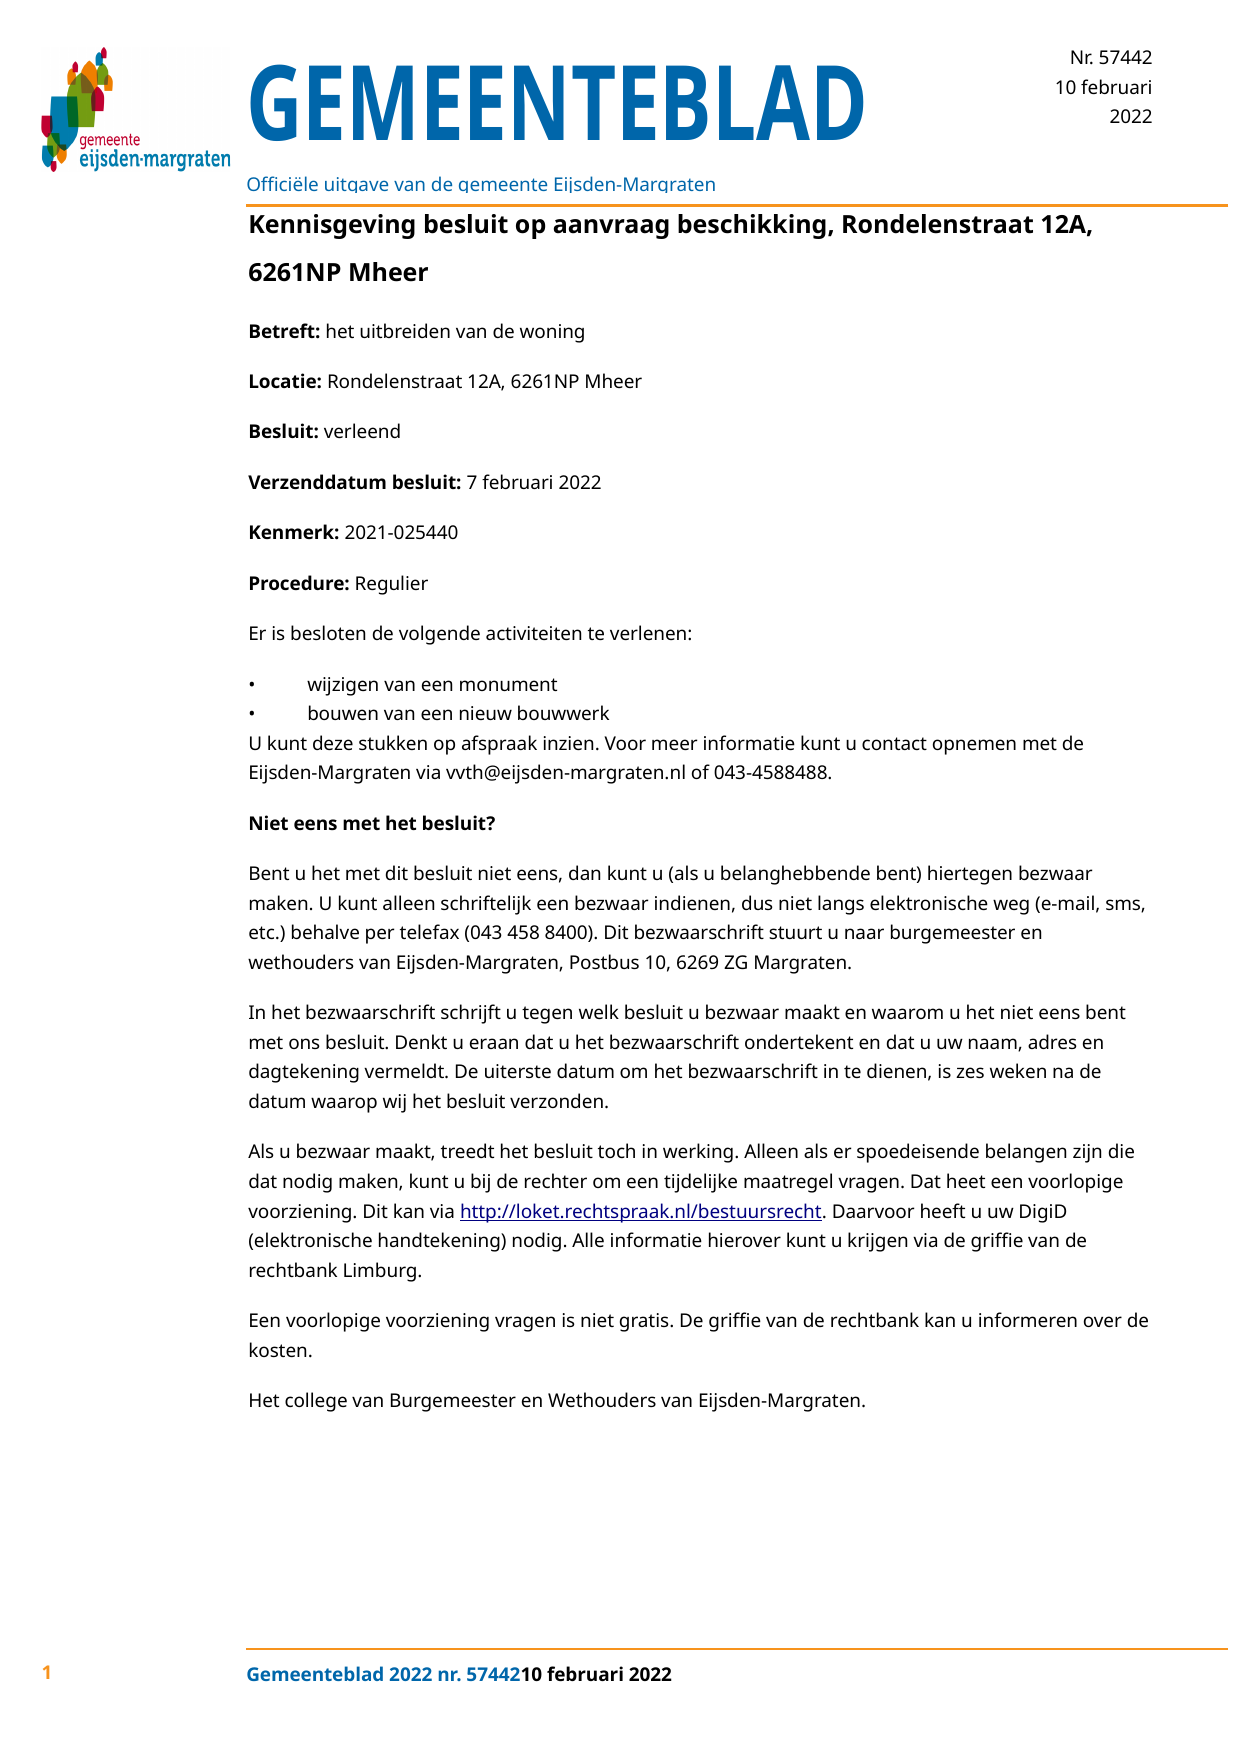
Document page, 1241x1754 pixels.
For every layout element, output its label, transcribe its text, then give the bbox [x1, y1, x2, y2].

list wijzigen van een monument [248, 671, 1152, 697]
text Betreft: het uitbreiden van de woning [248, 318, 1152, 344]
text Verzenddatum besluit: 7 februari 2022 [248, 469, 1152, 495]
text Niet eens met het besluit? [248, 810, 1152, 836]
text Een voorlopige voorziening vragen is niet gratis. De griffie van de rechtbank kan u informeren over de kosten. [248, 1307, 1152, 1363]
list bouwen van een nieuw bouwwerk [248, 700, 1152, 726]
text Het college van Burgemeester en Wethouders van Eijsden-Margraten. [248, 1387, 1152, 1413]
text In het bezwaarschrift schrijft u tegen welk besluit u bezwaar maakt en waarom u het niet eens bent met ons besluit. Denkt u eraan dat u het bezwaarschrift ondertekent en dat u uw naam, adres en dagtekening vermeldt. De uiterste datum om het bezwaarschrift in te dienen, is zes weken na de datum waarop wij het besluit verzonden. [248, 999, 1152, 1114]
picture [41, 47, 231, 172]
text Als u bezwaar maakt, treedt het besluit toch in werking. Alleen als er spoedeisende belangen zijn die dat nodig maken, kunt u bij de rechter om een tijdelijke maatregel vragen. Dat heet een voorlopige voorziening. Dit kan via http://loket.rechtspraak.nl/bestuursrecht. Daarvoor heeft u uw DigiD (elektronische handtekening) nodig. Alle informatie hierover kunt u krijgen via de griffie van de rechtbank Limburg. [248, 1139, 1152, 1283]
text U kunt deze stukken op afspraak inzien. Voor meer informatie kunt u contact opnemen met de Eijsden-Margraten via vvth@eijsden-margraten.nl of 043-4588488. [248, 730, 1152, 785]
text Bent u het met dit besluit niet eens, dan kunt u (als u belanghebbende bent) hiertegen bezwaar maken. U kunt alleen schriftelijk een bezwaar indienen, dus niet langs elektronische weg (e-mail, sms, etc.) behalve per telefax (043 458 8400). Dit bezwaarschrift stuurt u naar burgemeester en wethouders van Eijsden-Margraten, Postbus 10, 6269 ZG Margraten. [248, 860, 1152, 975]
text Kennisgeving besluit op aanvraag beschikking, Rondelenstraat 12A, 6261NP Mheer [248, 207, 1152, 288]
text Kenmerk: 2021-025440 [248, 519, 1152, 545]
text Locatie: Rondelenstraat 12A, 6261NP Mheer [248, 368, 1152, 394]
text Besluit: verleend [248, 419, 1152, 444]
text Er is besloten de volgende activiteiten te verlenen: [248, 620, 1152, 646]
text Procedure: Regulier [248, 570, 1152, 596]
